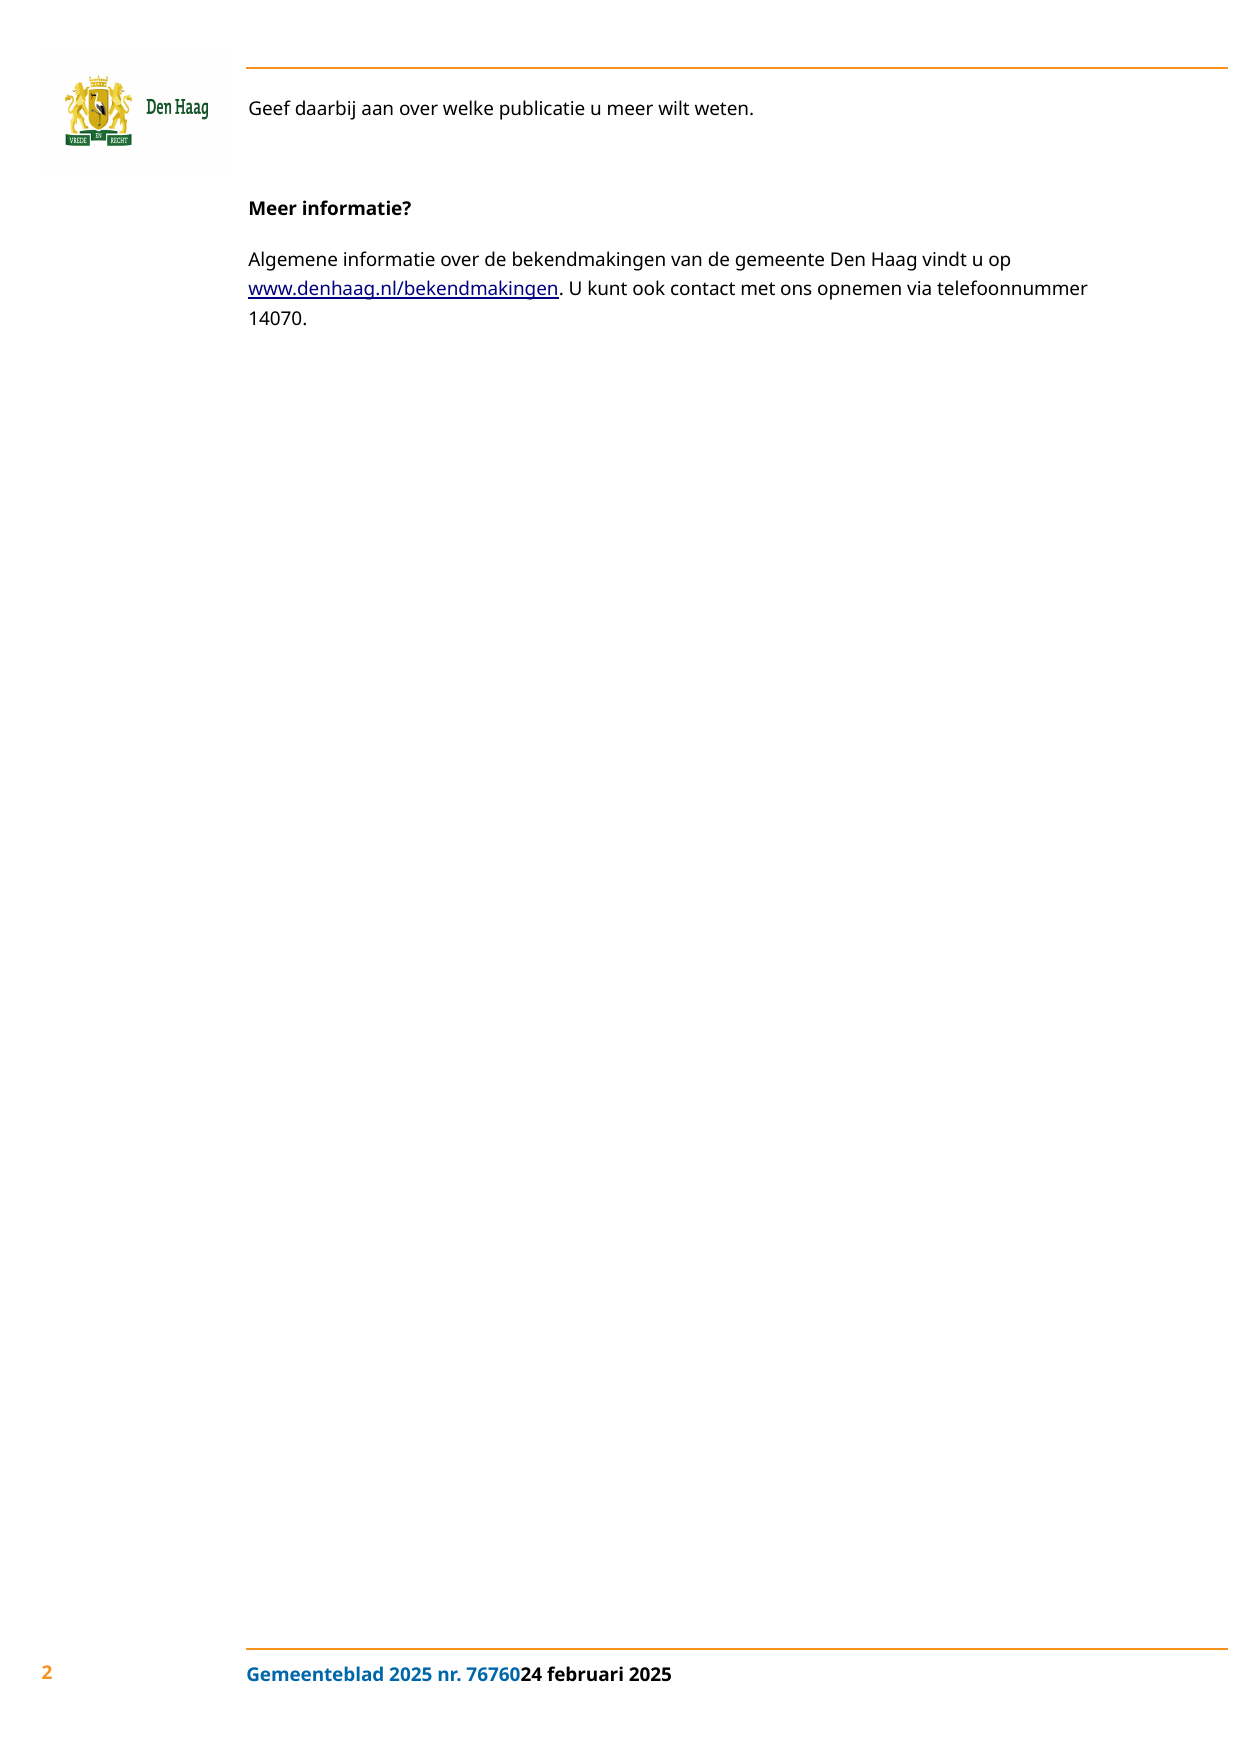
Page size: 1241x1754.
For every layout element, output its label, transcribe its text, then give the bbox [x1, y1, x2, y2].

picture [41, 47, 231, 172]
text Geef daarbij aan over welke publicatie u meer wilt weten. [248, 95, 1152, 121]
text Algemene informatie over de bekendmakingen van de gemeente Den Haag vindt u op www.denhaag.nl/bekendmakingen. U kunt ook contact met ons opnemen via telefoonnummer 14070. [248, 246, 1152, 331]
text Meer informatie? [248, 196, 1152, 221]
